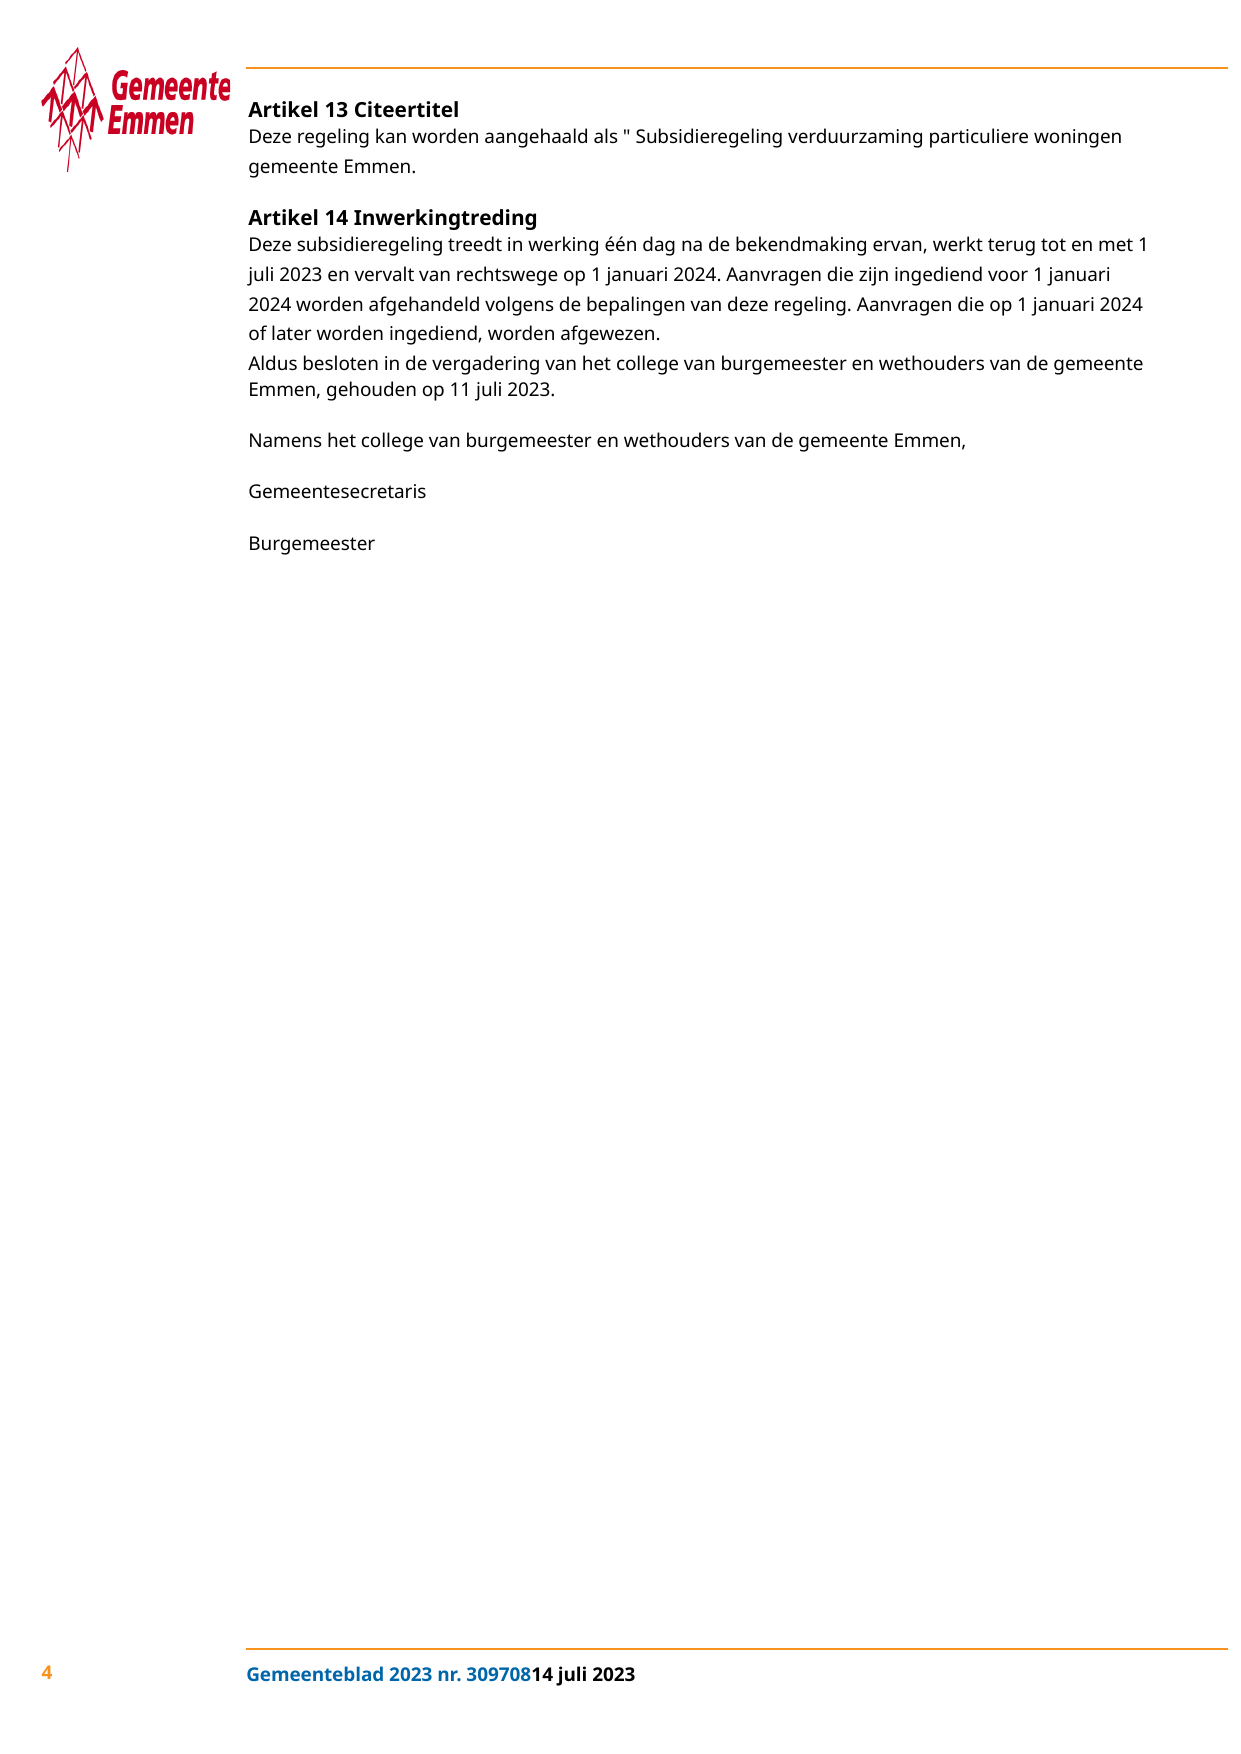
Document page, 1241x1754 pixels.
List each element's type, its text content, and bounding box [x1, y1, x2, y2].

text Gemeentesecretaris [248, 479, 1152, 504]
text Artikel 14 Inwerkingtreding [248, 203, 1152, 232]
text Burgemeester [248, 530, 1152, 556]
text Aldus besloten in de vergadering van het college van burgemeester en wethouders van de gemeente Emmen, gehouden op 11 juli 2023. [248, 350, 1152, 401]
text Deze regeling kan worden aangehaald als " Subsidieregeling verduurzaming particuliere woningen gemeente Emmen. [248, 123, 1152, 178]
text Artikel 13 Citeertitel [248, 95, 1152, 123]
picture [41, 47, 231, 172]
text Namens het college van burgemeester en wethouders van de gemeente Emmen, [248, 427, 1152, 453]
text Deze subsidieregeling treedt in werking één dag na de bekendmaking ervan, werkt terug tot en met 1 juli 2023 en vervalt van rechtswege op 1 januari 2024. Aanvragen die zijn ingediend voor 1 januari 2024 worden afgehandeld volgens de bepalingen van deze regeling. Aanvragen die op 1 januari 2024 of later worden ingediend, worden afgewezen. [248, 232, 1152, 346]
